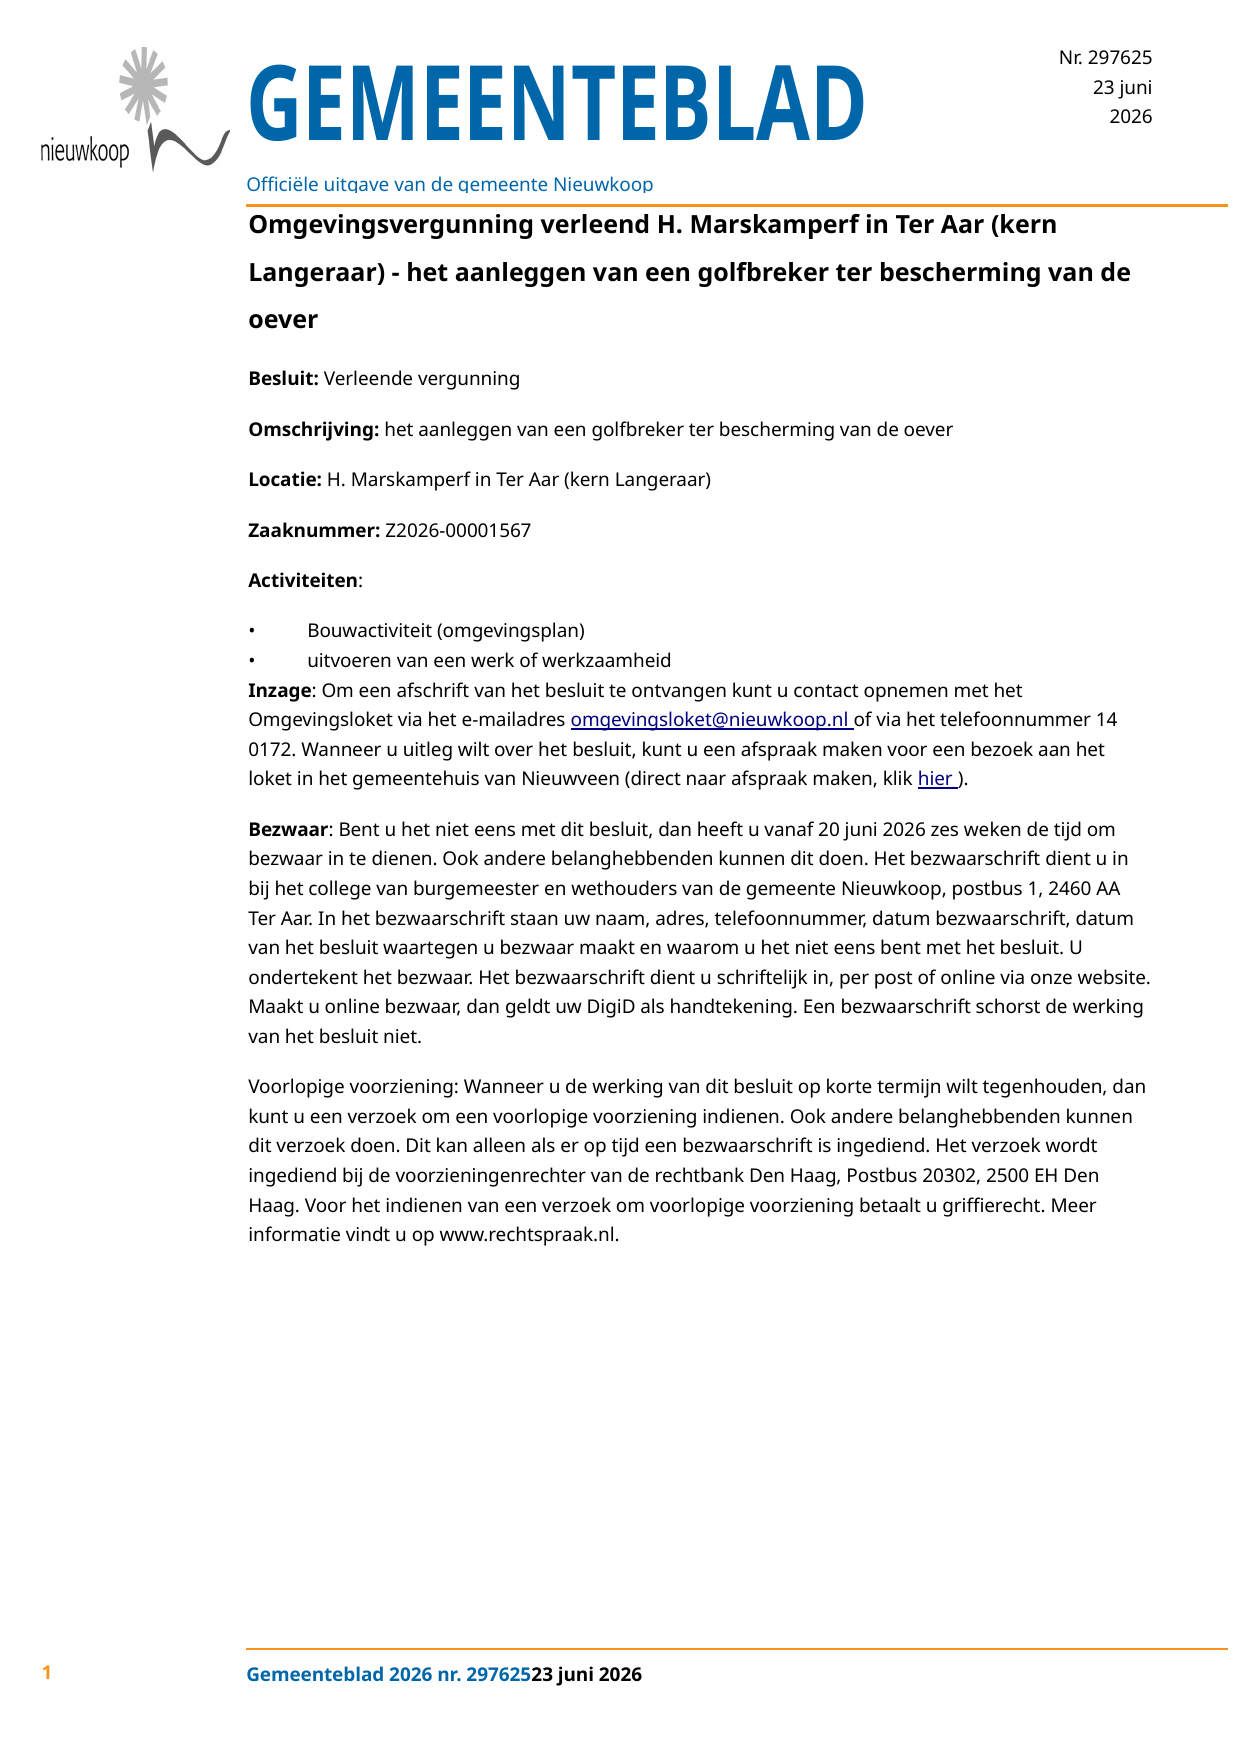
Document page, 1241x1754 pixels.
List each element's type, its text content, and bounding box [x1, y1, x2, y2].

text Bezwaar: Bent u het niet eens met dit besluit, dan heeft u vanaf 20 juni 2026 zes weken de tijd om bezwaar in te dienen. Ook andere belanghebbenden kunnen dit doen. Het bezwaarschrift dient u in bij het college van burgemeester en wethouders van de gemeente Nieuwkoop, postbus 1, 2460 AA Ter Aar. In het bezwaarschrift staan uw naam, adres, telefoonnummer, datum bezwaarschrift, datum van het besluit waartegen u bezwaar maakt en waarom u het niet eens bent met het besluit. U ondertekent het bezwaar. Het bezwaarschrift dient u schriftelijk in, per post of online via onze website. Maakt u online bezwaar, dan geldt uw DigiD als handtekening. Een bezwaarschrift schorst de werking van het besluit niet. [248, 816, 1152, 1049]
text Activiteiten: [248, 567, 1152, 593]
list uitvoeren van een werk of werkzaamheid [248, 647, 1152, 673]
text Locatie: H. Marskamperf in Ter Aar (kern Langeraar) [248, 466, 1152, 492]
text Omschrijving: het aanleggen van een golfbreker ter bescherming van de oever [248, 416, 1152, 442]
text Besluit: Verleende vergunning [248, 366, 1152, 391]
text Zaaknummer: Z2026-00001567 [248, 517, 1152, 542]
picture [41, 47, 231, 172]
list Bouwactiviteit (omgevingsplan) [248, 618, 1152, 643]
text Inzage: Om een afschrift van het besluit te ontvangen kunt u contact opnemen met het Omgevingsloket via het e-mailadres omgevingsloket@nieuwkoop.nl of via het telefoonnummer 14 0172. Wanneer u uitleg wilt over het besluit, kunt u een afspraak maken voor een bezoek aan het loket in het gemeentehuis van Nieuwveen (direct naar afspraak maken, klik hier ). [248, 677, 1152, 791]
text Omgevingsvergunning verleend H. Marskamperf in Ter Aar (kern Langeraar) - het aanleggen van een golfbreker ter bescherming van de oever [248, 207, 1152, 336]
text Voorlopige voorziening: Wanneer u de werking van dit besluit op korte termijn wilt tegenhouden, dan kunt u een verzoek om een voorlopige voorziening indienen. Ook andere belanghebbenden kunnen dit verzoek doen. Dit kan alleen als er op tijd een bezwaarschrift is ingediend. Het verzoek wordt ingediend bij de voorzieningenrechter van de rechtbank Den Haag, Postbus 20302, 2500 EH Den Haag. Voor het indienen van een verzoek om voorlopige voorziening betaalt u griffierecht. Meer informatie vindt u op www.rechtspraak.nl. [248, 1073, 1152, 1247]
